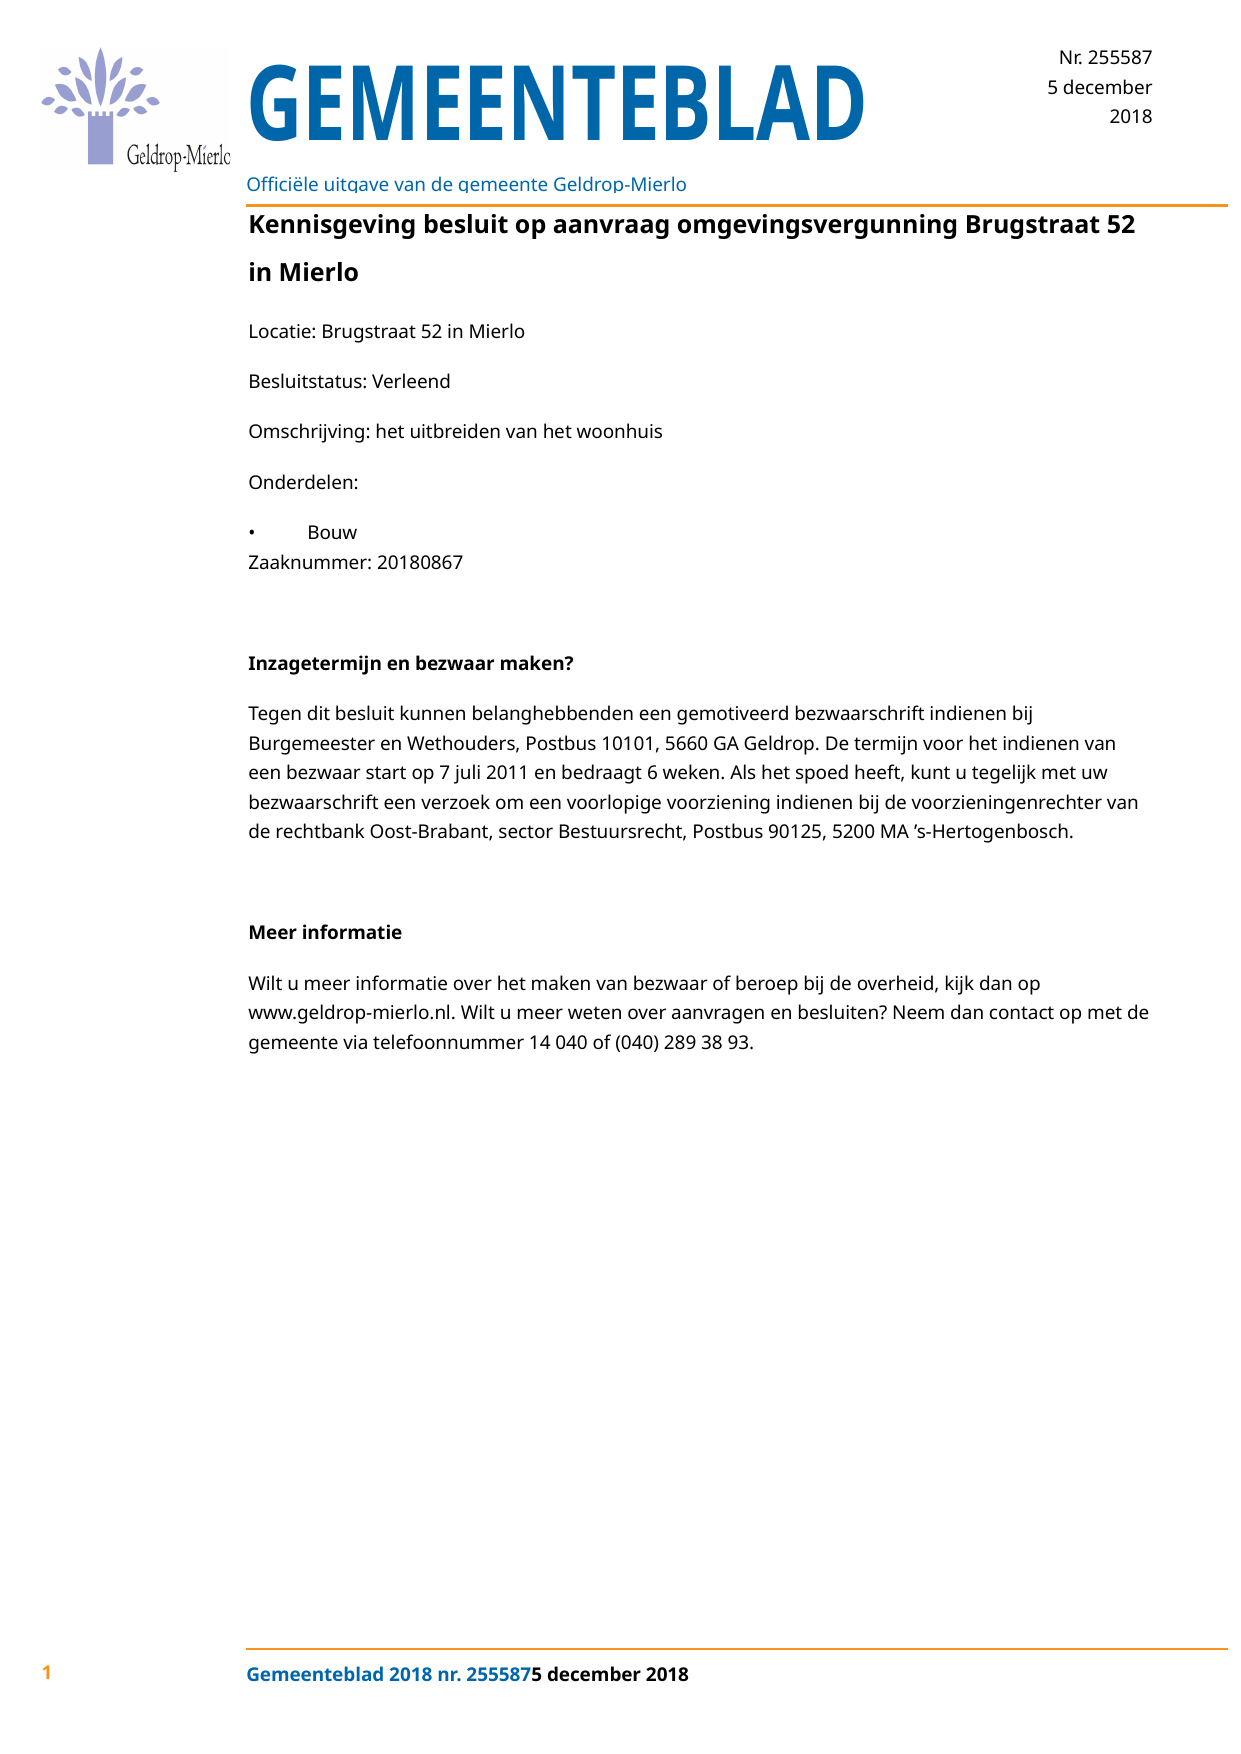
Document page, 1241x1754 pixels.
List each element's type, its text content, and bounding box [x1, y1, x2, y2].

text Tegen dit besluit kunnen belanghebbenden een gemotiveerd bezwaarschrift indienen bij Burgemeester en Wethouders, Postbus 10101, 5660 GA Geldrop. De termijn voor het indienen van een bezwaar start op 7 juli 2011 en bedraagt 6 weken. Als het spoed heeft, kunt u tegelijk met uw bezwaarschrift een verzoek om een voorlopige voorziening indienen bij de voorzieningenrechter van de rechtbank Oost-Brabant, sector Bestuursrecht, Postbus 90125, 5200 MA ’s-Hertogenbosch. [248, 700, 1152, 844]
text Wilt u meer informatie over het maken van bezwaar of beroep bij de overheid, kijk dan op www.geldrop-mierlo.nl. Wilt u meer weten over aanvragen en besluiten? Neem dan contact op met de gemeente via telefoonnummer 14 040 of (040) 289 38 93. [248, 970, 1152, 1055]
picture [41, 47, 231, 172]
text Locatie: Brugstraat 52 in Mierlo [248, 318, 1152, 344]
text Onderdelen: [248, 469, 1152, 495]
text Omschrijving: het uitbreiden van het woonhuis [248, 419, 1152, 444]
text Besluitstatus: Verleend [248, 368, 1152, 394]
text Zaaknummer: 20180867 [248, 549, 1152, 575]
list Bouw [248, 519, 1152, 545]
text Inzagetermijn en bezwaar maken? [248, 650, 1152, 676]
text Kennisgeving besluit op aanvraag omgevingsvergunning Brugstraat 52 in Mierlo [248, 207, 1152, 288]
text Meer informatie [248, 919, 1152, 945]
